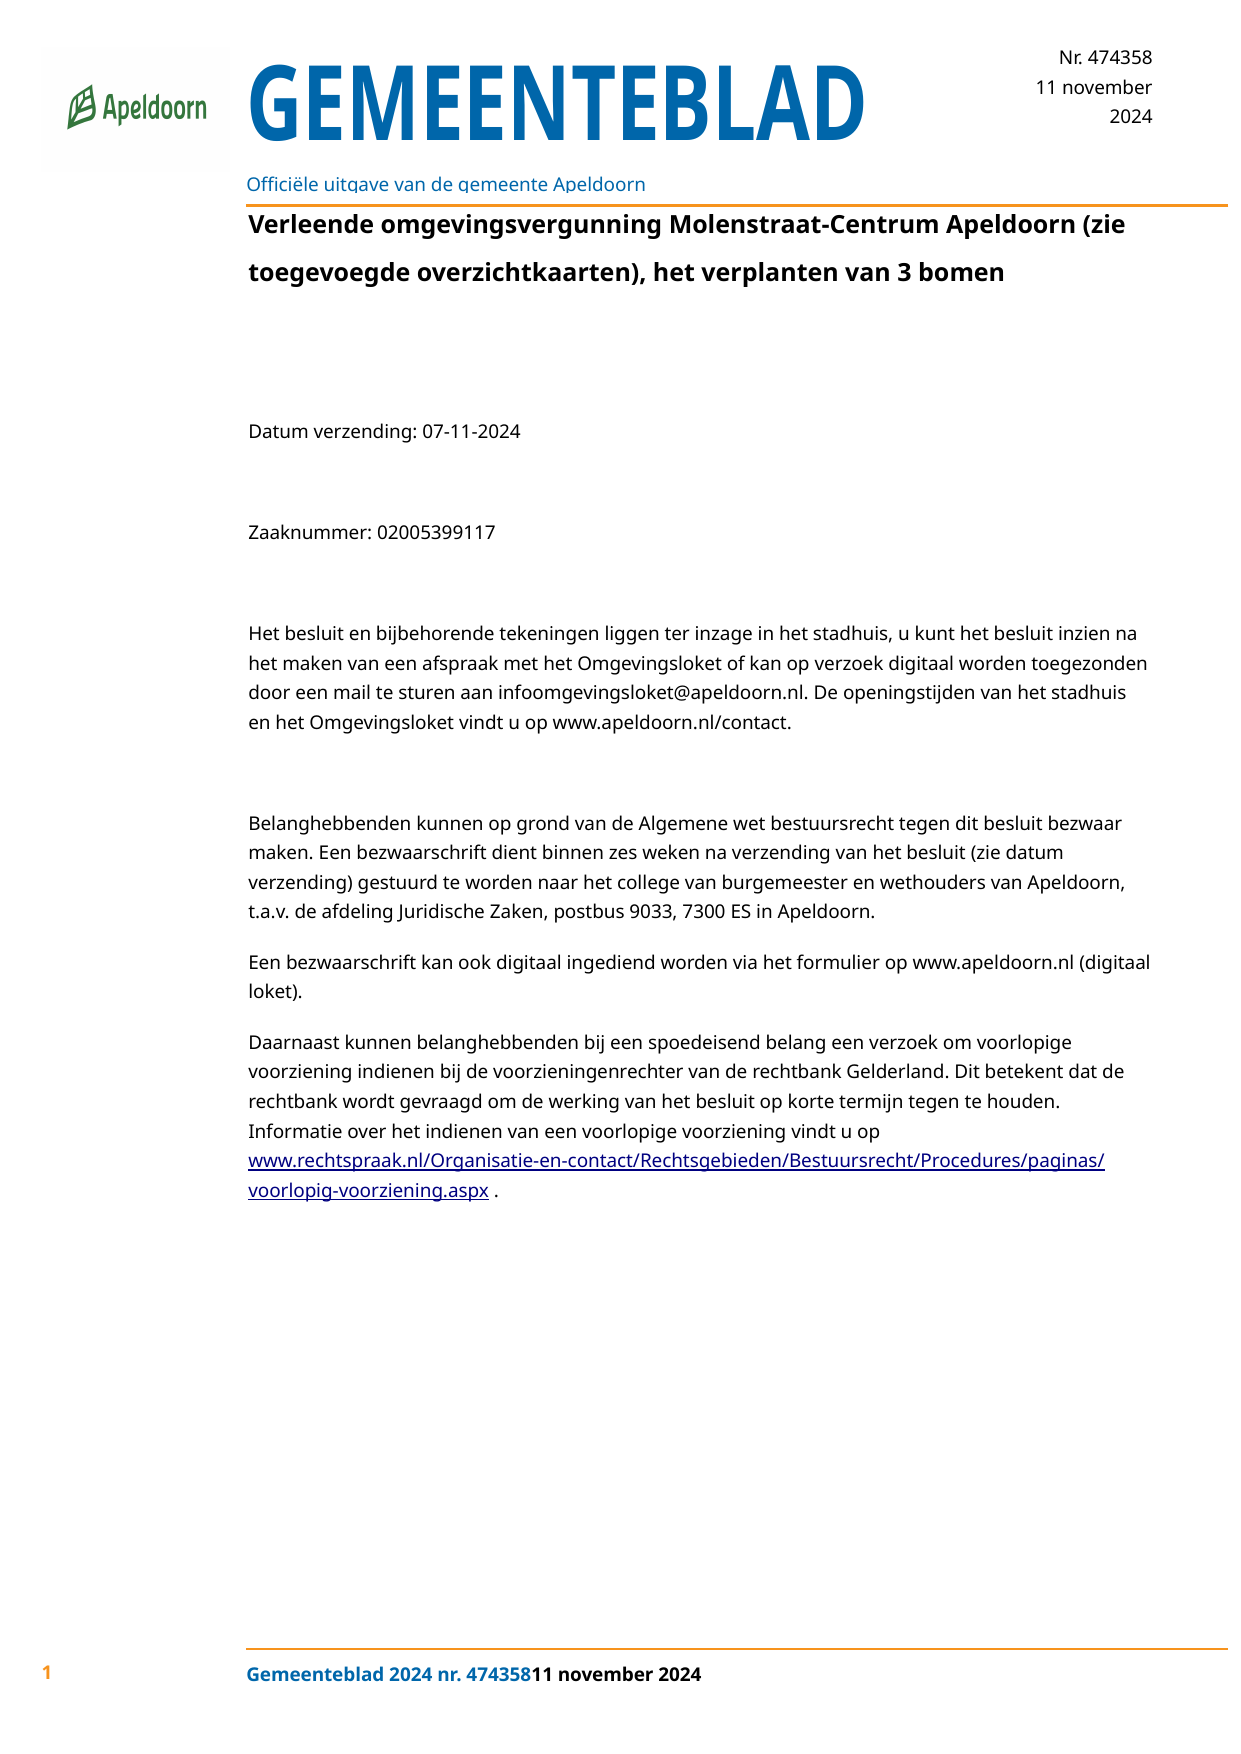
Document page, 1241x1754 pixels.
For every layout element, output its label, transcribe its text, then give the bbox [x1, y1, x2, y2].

text Datum verzending: 07-11-2024 [248, 419, 1152, 444]
text Verleende omgevingsvergunning Molenstraat-Centrum Apeldoorn (zie toegevoegde overzichtkaarten), het verplanten van 3 bomen [248, 207, 1152, 288]
text Belanghebbenden kunnen op grond van de Algemene wet bestuursrecht tegen dit besluit bezwaar maken. Een bezwaarschrift dient binnen zes weken na verzending van het besluit (zie datum verzending) gestuurd te worden naar het college van burgemeester en wethouders van Apeldoorn, t.a.v. de afdeling Juridische Zaken, postbus 9033, 7300 ES in Apeldoorn. [248, 810, 1152, 924]
picture [41, 47, 231, 172]
text Daarnaast kunnen belanghebbenden bij een spoedeisend belang een verzoek om voorlopige voorziening indienen bij de voorzieningenrechter van de rechtbank Gelderland. Dit betekent dat de rechtbank wordt gevraagd om de werking van het besluit op korte termijn tegen te houden. Informatie over het indienen van een voorlopige voorziening vindt u op www.rechtspraak.nl/Organisatie-en-contact/Rechtsgebieden/Bestuursrecht/Procedures/paginas/voorlopig-voorziening.aspx . [248, 1029, 1152, 1203]
text Het besluit en bijbehorende tekeningen liggen ter inzage in het stadhuis, u kunt het besluit inzien na het maken van een afspraak met het Omgevingsloket of kan op verzoek digitaal worden toegezonden door een mail te sturen aan infoomgevingsloket@apeldoorn.nl. De openingstijden van het stadhuis en het Omgevingsloket vindt u op www.apeldoorn.nl/contact. [248, 620, 1152, 735]
text Zaaknummer: 02005399117 [248, 519, 1152, 545]
text Een bezwaarschrift kan ook digitaal ingediend worden via het formulier op www.apeldoorn.nl (digitaal loket). [248, 949, 1152, 1004]
